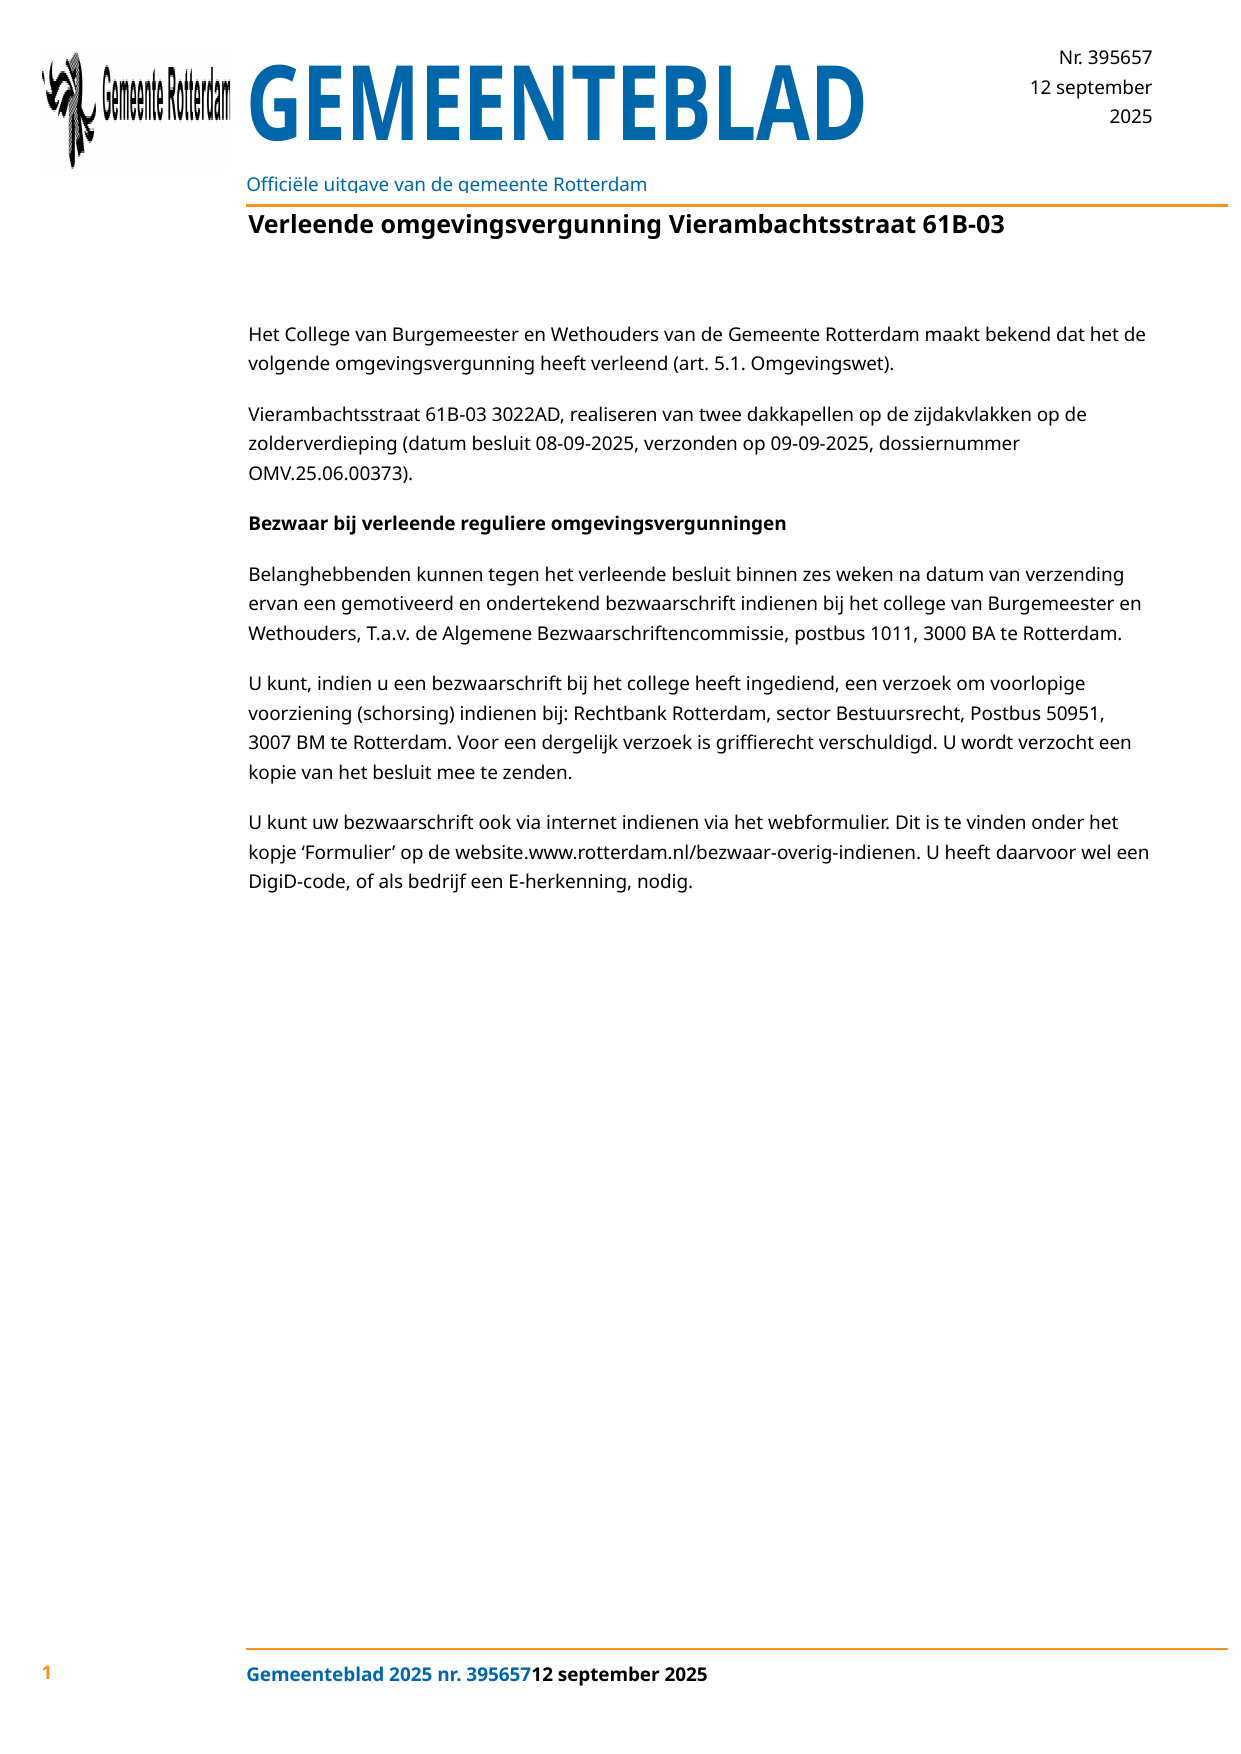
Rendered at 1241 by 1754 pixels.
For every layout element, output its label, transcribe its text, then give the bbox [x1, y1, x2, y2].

text Vierambachtsstraat 61B-03 3022AD, realiseren van twee dakkapellen op de zijdakvlakken op de zolderverdieping (datum besluit 08-09-2025, verzonden op 09-09-2025, dossiernummer OMV.25.06.00373). [248, 401, 1152, 486]
text Verleende omgevingsvergunning Vierambachtsstraat 61B-03 [248, 207, 1152, 241]
text Bezwaar bij verleende reguliere omgevingsvergunningen [248, 510, 1152, 536]
text Het College van Burgemeester en Wethouders van de Gemeente Rotterdam maakt bekend dat het de volgende omgevingsvergunning heeft verleend (art. 5.1. Omgevingswet). [248, 321, 1152, 376]
text Belanghebbenden kunnen tegen het verleende besluit binnen zes weken na datum van verzending ervan een gemotiveerd en ondertekend bezwaarschrift indienen bij het college van Burgemeester en Wethouders, T.a.v. de Algemene Bezwaarschriftencommissie, postbus 1011, 3000 BA te Rotterdam. [248, 561, 1152, 646]
text U kunt, indien u een bezwaarschrift bij het college heeft ingediend, een verzoek om voorlopige voorziening (schorsing) indienen bij: Rechtbank Rotterdam, sector Bestuursrecht, Postbus 50951, 3007 BM te Rotterdam. Voor een dergelijk verzoek is griffierecht verschuldigd. U wordt verzocht een kopie van het besluit mee te zenden. [248, 670, 1152, 785]
text U kunt uw bezwaarschrift ook via internet indienen via het webformulier. Dit is te vinden onder het kopje ‘Formulier’ op de website.www.rotterdam.nl/bezwaar-overig-indienen. U heeft daarvoor wel een DigiD-code, of als bedrijf een E-herkenning, nodig. [248, 809, 1152, 894]
picture [41, 47, 231, 172]
